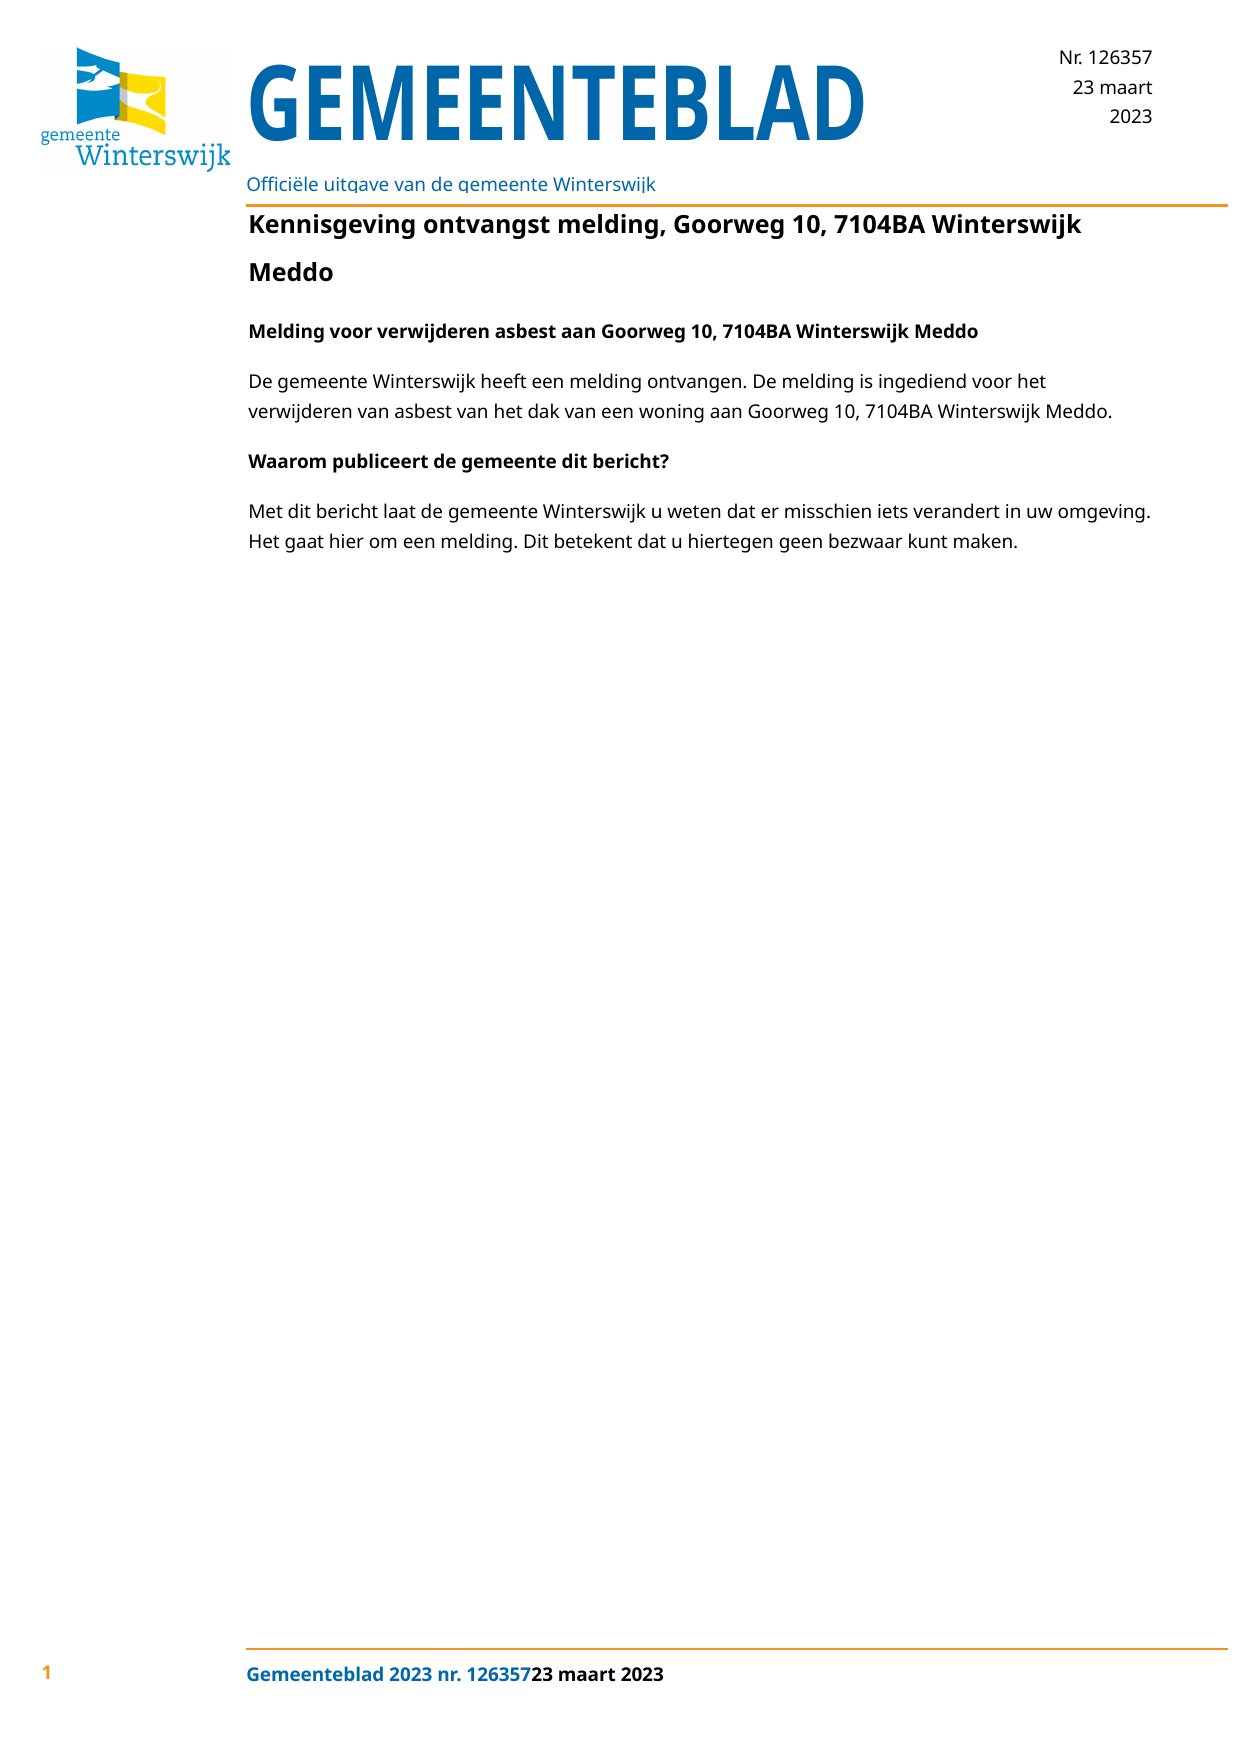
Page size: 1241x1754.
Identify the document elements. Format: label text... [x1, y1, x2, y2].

text Waarom publiceert de gemeente dit bericht? [248, 448, 1152, 474]
picture [41, 47, 231, 172]
text Melding voor verwijderen asbest aan Goorweg 10, 7104BA Winterswijk Meddo [248, 318, 1152, 344]
picture [225, 153, 231, 162]
text Met dit bericht laat de gemeente Winterswijk u weten dat er misschien iets verandert in uw omgeving. Het gaat hier om een melding. Dit betekent dat u hiertegen geen bezwaar kunt maken. [248, 499, 1152, 554]
text De gemeente Winterswijk heeft een melding ontvangen. De melding is ingediend voor het verwijderen van asbest van het dak van een woning aan Goorweg 10, 7104BA Winterswijk Meddo. [248, 368, 1152, 424]
text Kennisgeving ontvangst melding, Goorweg 10, 7104BA Winterswijk Meddo [248, 207, 1152, 288]
